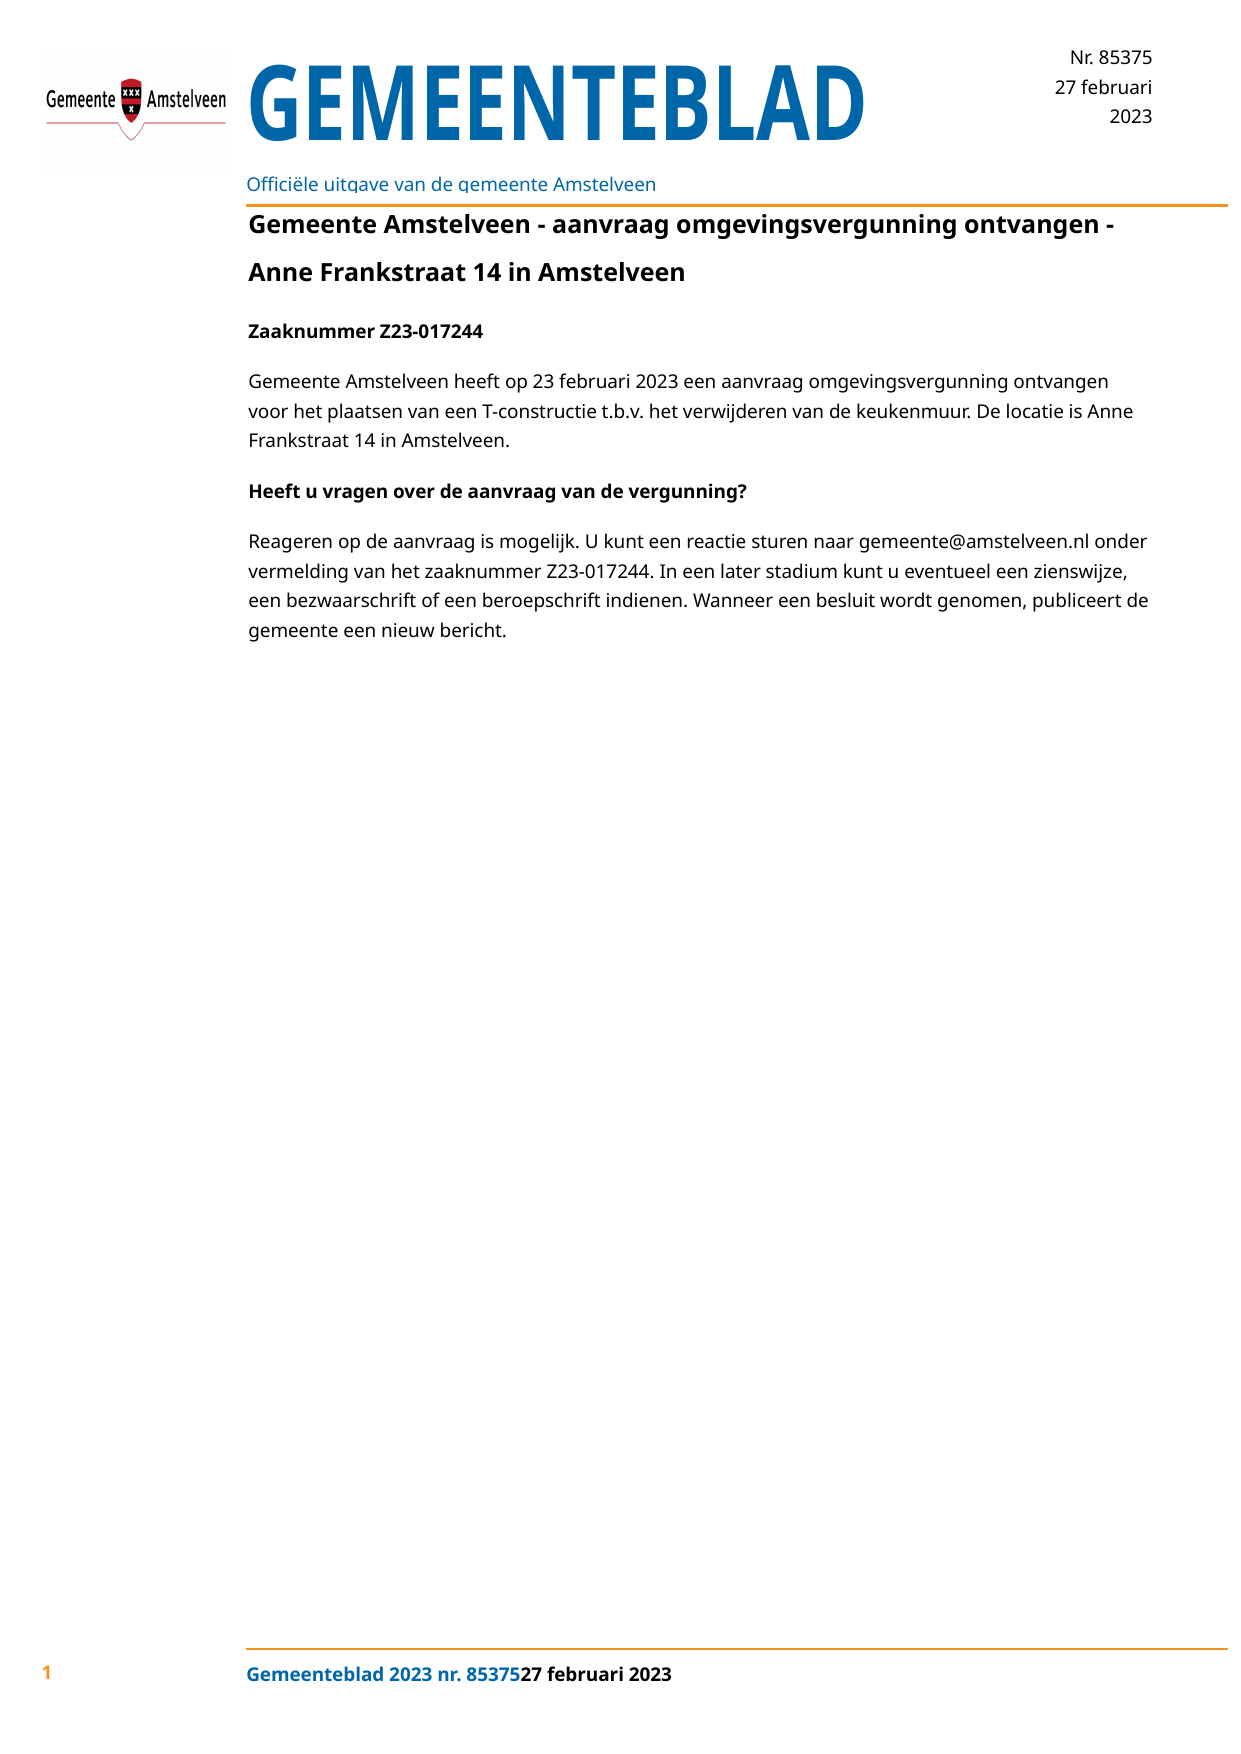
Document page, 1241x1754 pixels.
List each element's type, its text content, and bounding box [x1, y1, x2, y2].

text Heeft u vragen over de aanvraag van de vergunning? [248, 478, 1152, 504]
text Gemeente Amstelveen heeft op 23 februari 2023 een aanvraag omgevingsvergunning ontvangen voor het plaatsen van een T-constructie t.b.v. het verwijderen van de keukenmuur. De locatie is Anne Frankstraat 14 in Amstelveen. [248, 368, 1152, 453]
text Reageren op de aanvraag is mogelijk. U kunt een reactie sturen naar gemeente@amstelveen.nl onder vermelding van het zaaknummer Z23-017244. In een later stadium kunt u eventueel een zienswijze, een bezwaarschrift of een beroepschrift indienen. Wanneer een besluit wordt genomen, publiceert de gemeente een nieuw bericht. [248, 528, 1152, 643]
picture [41, 47, 231, 172]
text Zaaknummer Z23-017244 [248, 318, 1152, 344]
text Gemeente Amstelveen - aanvraag omgevingsvergunning ontvangen - Anne Frankstraat 14 in Amstelveen [248, 207, 1152, 288]
